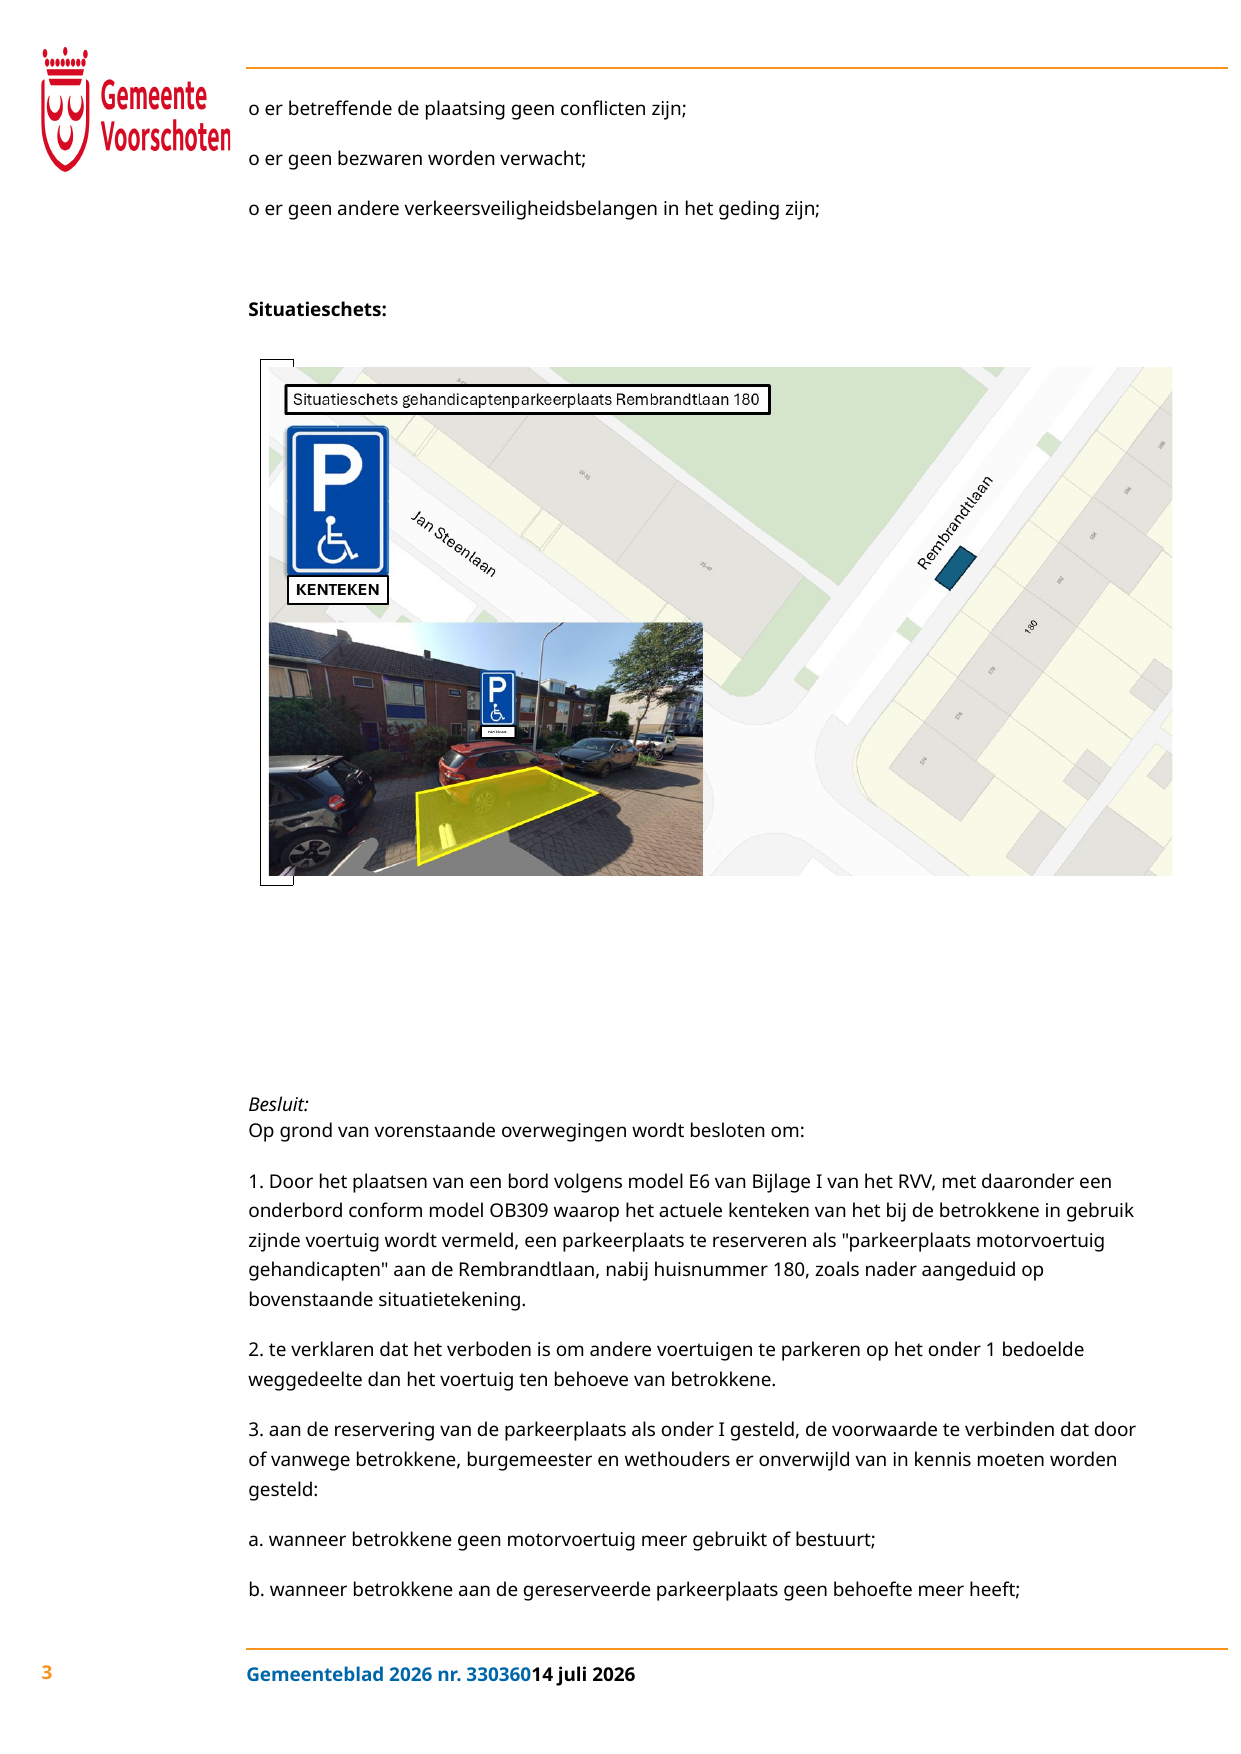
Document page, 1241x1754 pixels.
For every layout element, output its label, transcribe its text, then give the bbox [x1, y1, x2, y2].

text Besluit: [248, 1092, 1152, 1117]
text 2. te verklaren dat het verboden is om andere voertuigen te parkeren op het onder 1 bedoelde weggedeelte dan het voertuig ten behoeve van betrokkene. [248, 1337, 1152, 1392]
text Op grond van vorenstaande overwegingen wordt besloten om: [248, 1117, 1152, 1143]
text Situatieschets: [248, 296, 1152, 322]
text o er geen bezwaren worden verwacht; [248, 145, 1152, 171]
text b. wanneer betrokkene aan de gereserveerde parkeerplaats geen behoefte meer heeft; [248, 1577, 1152, 1602]
picture [41, 47, 231, 172]
text 1. Door het plaatsen van een bord volgens model E6 van Bijlage I van het RVV, met daaronder een onderbord conform model OB309 waarop het actuele kenteken van het bij de betrokkene in gebruik zijnde voertuig wordt vermeld, een parkeerplaats te reserveren als "parkeerplaats motorvoertuig gehandicapten" aan de Rembrandtlaan, nabij huisnummer 180, zoals nader aangeduid op bovenstaande situatietekening. [248, 1168, 1152, 1312]
text o er betreffende de plaatsing geen conflicten zijn; [248, 95, 1152, 121]
text o er geen andere verkeersveiligheidsbelangen in het geding zijn; [248, 196, 1152, 221]
text a. wanneer betrokkene geen motorvoertuig meer gebruikt of bestuurt; [248, 1526, 1152, 1552]
picture [268, 367, 1173, 876]
text 3. aan de reservering van de parkeerplaats als onder I gesteld, de voorwaarde te verbinden dat door of vanwege betrokkene, burgemeester en wethouders er onverwijld van in kennis moeten worden gesteld: [248, 1417, 1152, 1501]
